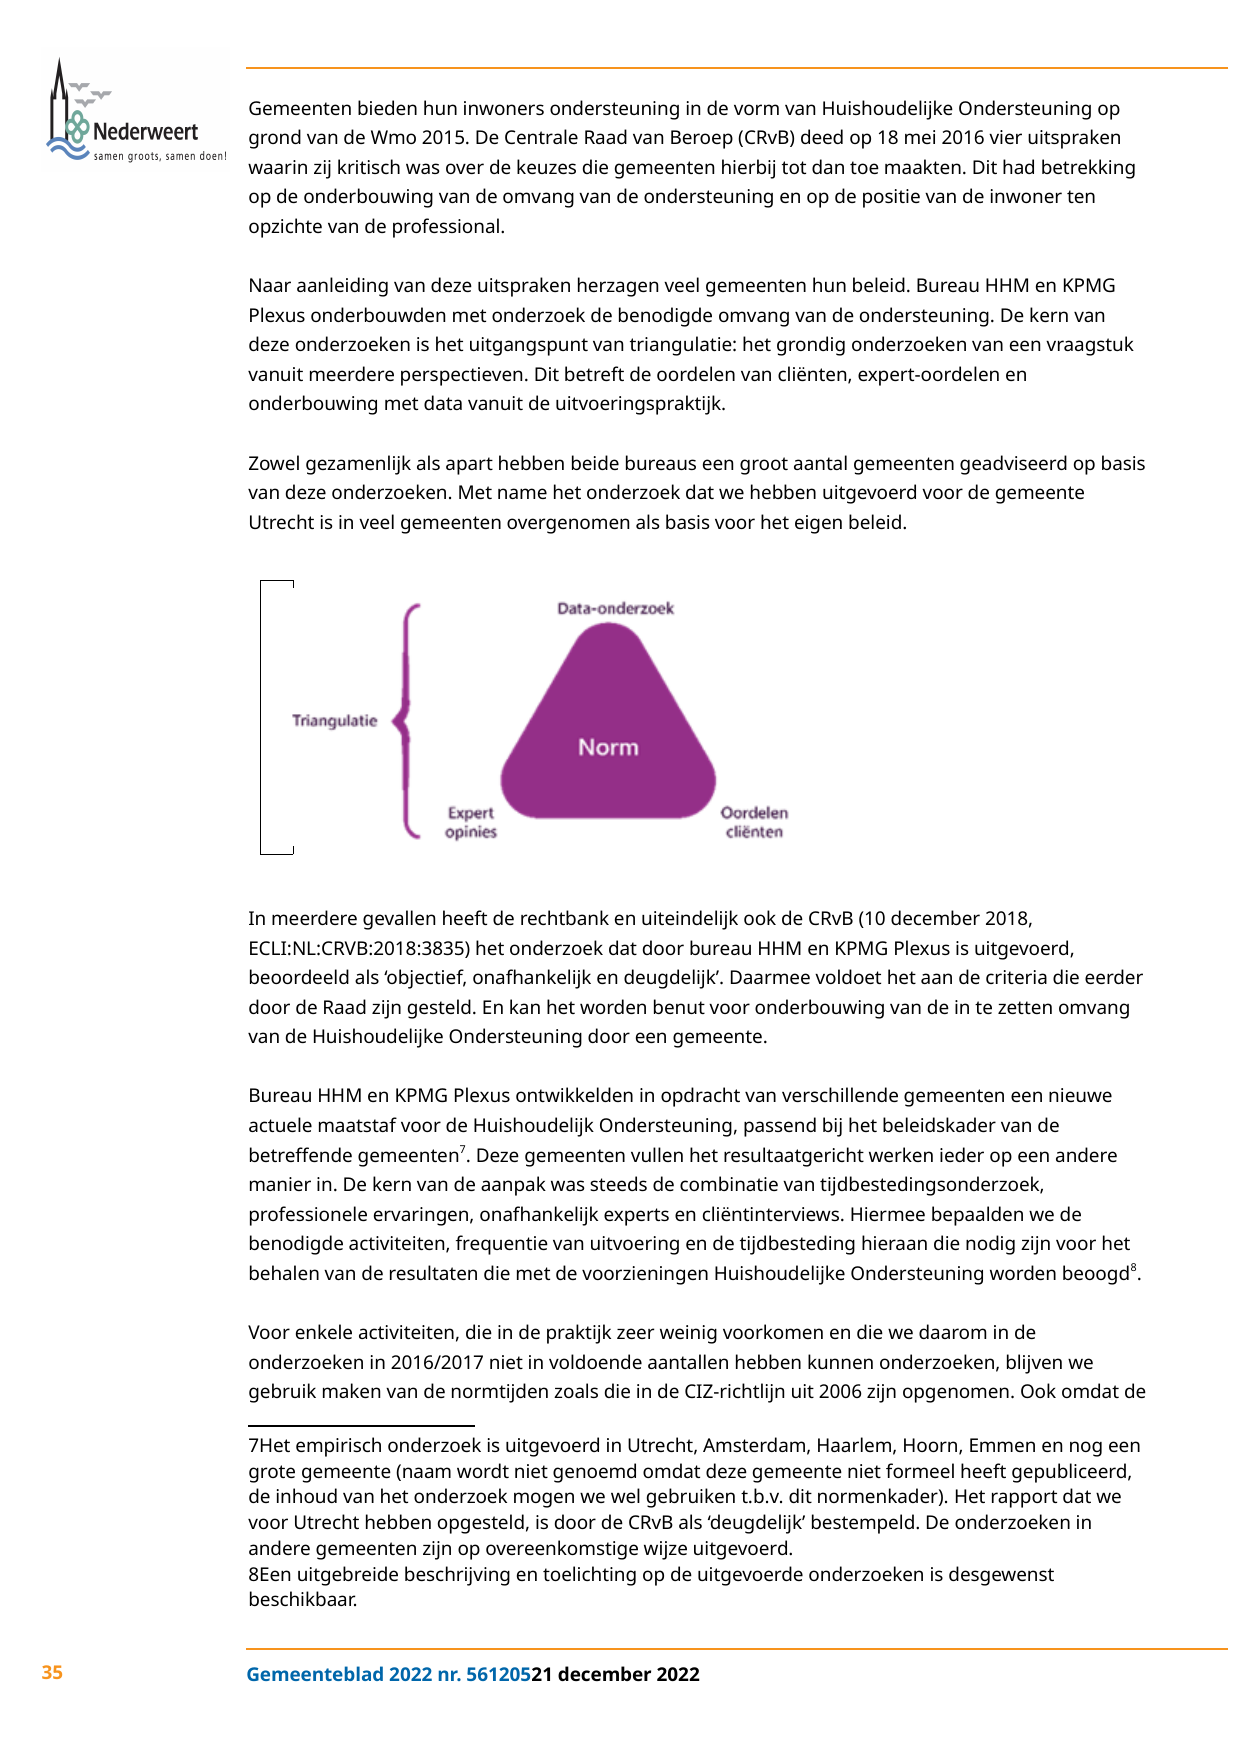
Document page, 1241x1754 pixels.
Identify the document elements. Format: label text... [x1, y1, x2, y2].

text Bureau HHM en KPMG Plexus ontwikkelden in opdracht van verschillende gemeenten een nieuwe actuele maatstaf voor de Huishoudelijk Ondersteuning, passend bij het beleidskader van de betreffende gemeenten. Deze gemeenten vullen het resultaatgericht werken ieder op een andere manier in. De kern van de aanpak was steeds de combinatie van tijdbestedingsonderzoek, professionele ervaringen, onafhankelijk experts en cliëntinterviews. Hiermee bepaalden we de benodigde activiteiten, frequentie van uitvoering en de tijdbesteding hieraan die nodig zijn voor het behalen van de resultaten die met de voorzieningen Huishoudelijke Ondersteuning worden beoogd. [248, 1083, 1152, 1286]
picture [41, 47, 231, 172]
text Voor enkele activiteiten, die in de praktijk zeer weinig voorkomen en die we daarom in de onderzoeken in 2016/2017 niet in voldoende aantallen hebben kunnen onderzoeken, blijven we gebruik maken van de normtijden zoals die in de CIZ-richtlijn uit 2006 zijn opgenomen. Ook omdat de [248, 1319, 1152, 1404]
text Naar aanleiding van deze uitspraken herzagen veel gemeenten hun beleid. Bureau HHM en KPMG Plexus onderbouwden met onderzoek de benodigde omvang van de ondersteuning. De kern van deze onderzoeken is het uitgangspunt van triangulatie: het grondig onderzoeken van een vraagstuk vanuit meerdere perspectieven. Dit betreft de oordelen van cliënten, expert-oordelen en onderbouwing met data vanuit de uitvoeringspraktijk. [248, 272, 1152, 416]
text In meerdere gevallen heeft de rechtbank en uiteindelijk ook de CRvB (10 december 2018, ECLI:NL:CRVB:2018:3835) het onderzoek dat door bureau HHM en KPMG Plexus is uitgevoerd, beoordeeld als ‘objectief, onafhankelijk en deugdelijk’. Daarmee voldoet het aan de criteria die eerder door de Raad zijn gesteld. En kan het worden benut voor onderbouwing van de in te zetten omvang van de Huishoudelijke Ondersteuning door een gemeente. [248, 905, 1152, 1049]
text Gemeenten bieden hun inwoners ondersteuning in de vorm van Huishoudelijke Ondersteuning op grond van de Wmo 2015. De Centrale Raad van Beroep (CRvB) deed op 18 mei 2016 vier uitspraken waarin zij kritisch was over de keuzes die gemeenten hierbij tot dan toe maakten. Dit had betrekking op de onderbouwing van de omvang van de ondersteuning en op de positie van de inwoner ten opzichte van de professional. [248, 95, 1152, 239]
text Een uitgebreide beschrijving en toelichting op de uitgevoerde onderzoeken is desgewenst beschikbaar. [248, 1561, 1152, 1612]
picture [268, 588, 801, 846]
text Het empirisch onderzoek is uitgevoerd in Utrecht, Amsterdam, Haarlem, Hoorn, Emmen en nog een grote gemeente (naam wordt niet genoemd omdat deze gemeente niet formeel heeft gepubliceerd, de inhoud van het onderzoek mogen we wel gebruiken t.b.v. dit normenkader). Het rapport dat we voor Utrecht hebben opgesteld, is door de CRvB als ‘deugdelijk’ bestempeld. De onderzoeken in andere gemeenten zijn op overeenkomstige wijze uitgevoerd. [248, 1432, 1152, 1561]
text Zowel gezamenlijk als apart hebben beide bureaus een groot aantal gemeenten geadviseerd op basis van deze onderzoeken. Met name het onderzoek dat we hebben uitgevoerd voor de gemeente Utrecht is in veel gemeenten overgenomen als basis voor het eigen beleid. [248, 450, 1152, 535]
